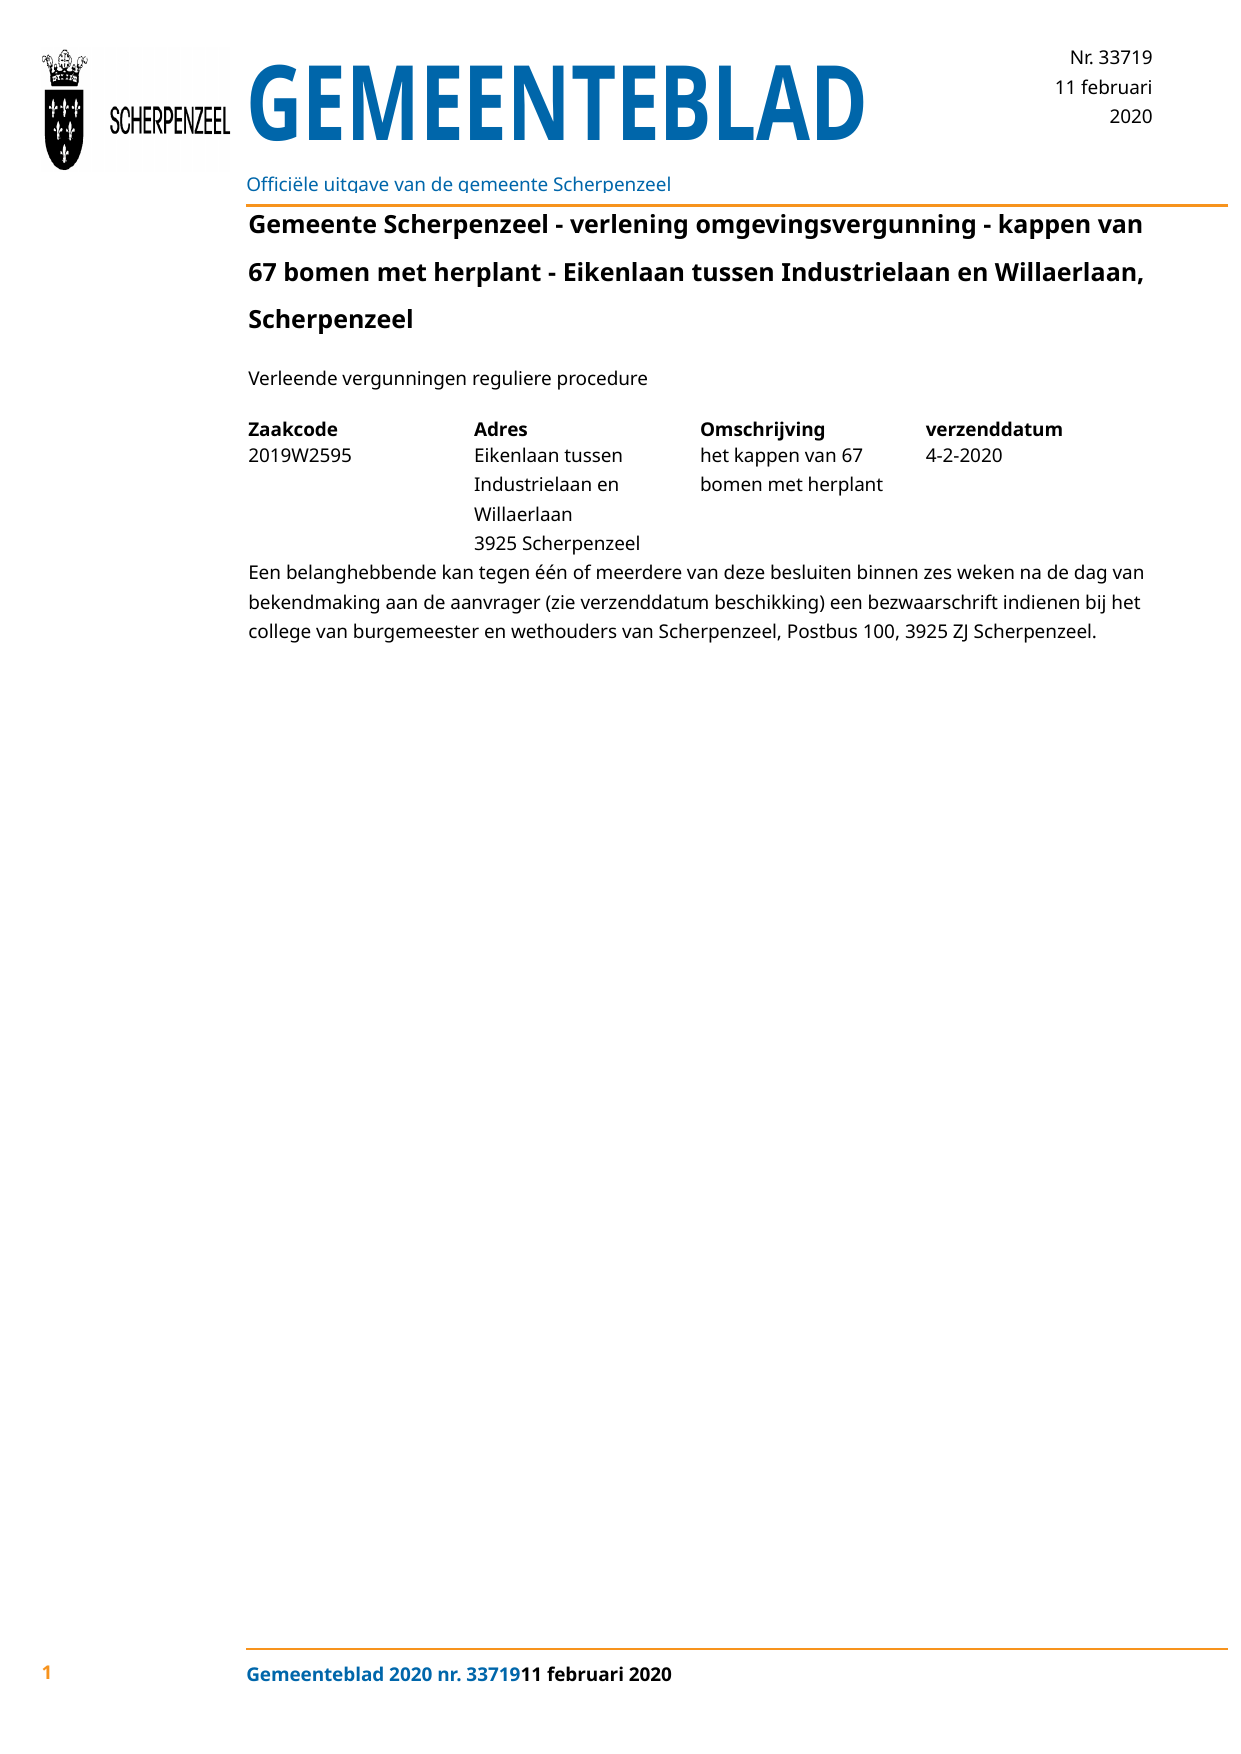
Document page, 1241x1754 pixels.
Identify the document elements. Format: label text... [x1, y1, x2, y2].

table_header Zaakcode [248, 416, 474, 442]
table_cell 2019W2595 [248, 442, 474, 556]
text Gemeente Scherpenzeel - verlening omgevingsvergunning - kappen van 67 bomen met herplant - Eikenlaan tussen Industrielaan en Willaerlaan, Scherpenzeel [248, 207, 1152, 336]
table_header verzenddatum [926, 416, 1152, 442]
table_cell Eikenlaan tussen Industrielaan en Willaerlaan 3925 Scherpenzeel [474, 442, 700, 556]
table_header Adres [474, 416, 700, 442]
text Verleende vergunningen reguliere procedure [248, 366, 1152, 391]
text Een belanghebbende kan tegen één of meerdere van deze besluiten binnen zes weken na de dag van bekendmaking aan de aanvrager (zie verzenddatum beschikking) een bezwaarschrift indienen bij het college van burgemeester en wethouders van Scherpenzeel, Postbus 100, 3925 ZJ Scherpenzeel. [248, 559, 1152, 644]
table_header Omschrijving [700, 416, 926, 442]
table_cell het kappen van 67 bomen met herplant [700, 442, 926, 556]
picture [41, 47, 231, 172]
table_cell 4-2-2020 [926, 442, 1152, 556]
